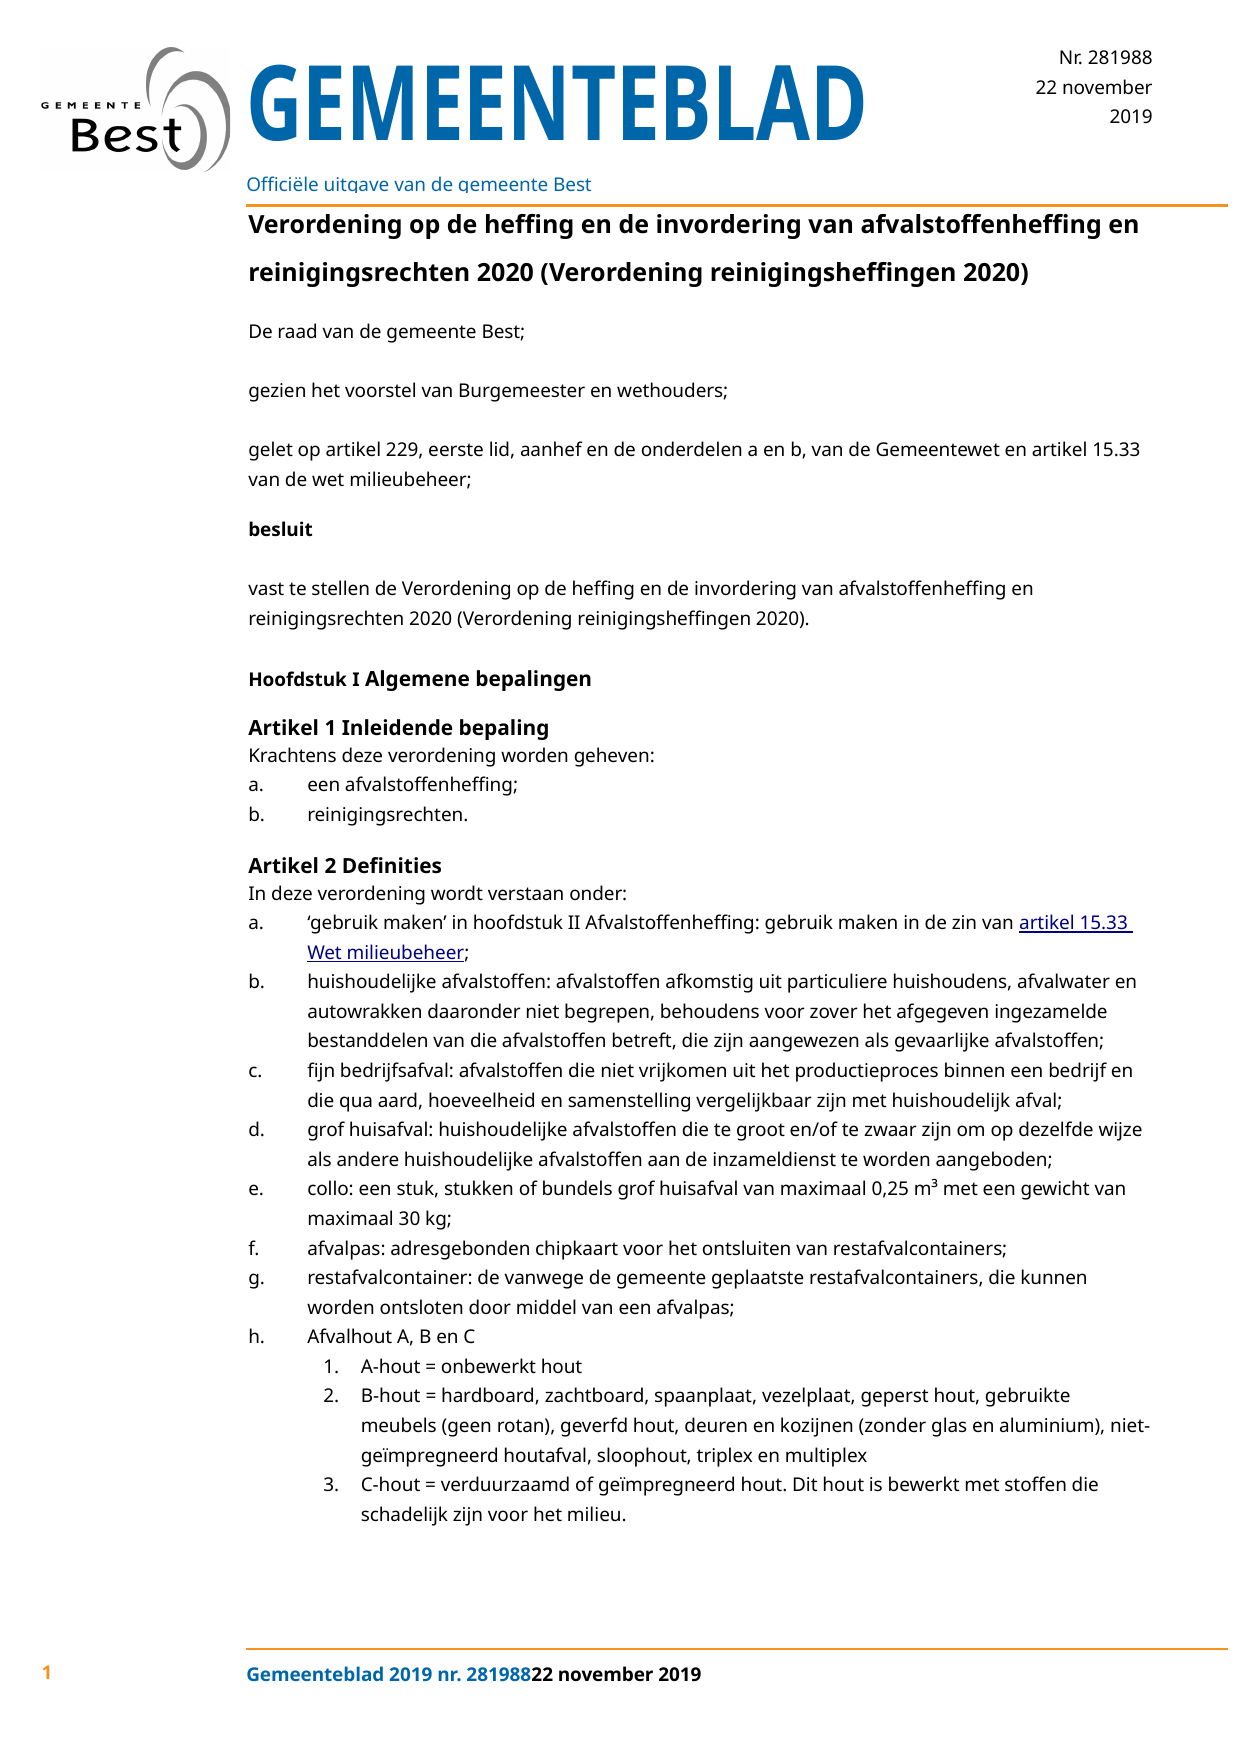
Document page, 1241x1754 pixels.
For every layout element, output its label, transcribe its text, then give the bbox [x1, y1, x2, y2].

list reinigingsrechten. [248, 801, 1152, 827]
text De raad van de gemeente Best; [248, 318, 1152, 344]
list grof huisafval: huishoudelijke afvalstoffen die te groot en/of te zwaar zijn om op dezelfde wijze als andere huishoudelijke afvalstoffen aan de inzameldienst te worden aangeboden; [248, 1116, 1152, 1172]
list afvalpas: adresgebonden chipkaart voor het ontsluiten van restafvalcontainers; [248, 1235, 1152, 1261]
text gelet op artikel 229, eerste lid, aanhef en de onderdelen a en b, van de Gemeentewet en artikel 15.33 van de wet milieubeheer; [248, 436, 1152, 492]
text besluit [248, 516, 1152, 542]
list huishoudelijke afvalstoffen: afvalstoffen afkomstig uit particuliere huishoudens, afvalwater en autowrakken daaronder niet begrepen, behoudens voor zover het afgegeven ingezamelde bestanddelen van die afvalstoffen betreft, die zijn aangewezen als gevaarlijke afvalstoffen; [248, 968, 1152, 1053]
list collo: een stuk, stukken of bundels grof huisafval van maximaal 0,25 m³ met een gewicht van maximaal 30 kg; [248, 1176, 1152, 1231]
text vast te stellen de Verordening op de heffing en de invordering van afvalstoffenheffing en reinigingsrechten 2020 (Verordening reinigingsheffingen 2020). [248, 575, 1152, 631]
text gezien het voorstel van Burgemeester en wethouders; [248, 377, 1152, 403]
text Artikel 2 Definities [248, 851, 1152, 880]
text Verordening op de heffing en de invordering van afvalstoffenheffing en reinigingsrechten 2020 (Verordening reinigingsheffingen 2020) [248, 207, 1152, 288]
text Hoofdstuk I Algemene bepalingen [248, 664, 1152, 692]
list een afvalstoffenheffing; [248, 771, 1152, 797]
list C-hout = verduurzaamd of geïmpregneerd hout. Dit hout is bewerkt met stoffen die schadelijk zijn voor het milieu. [323, 1471, 1152, 1527]
text Krachtens deze verordening worden geheven: [248, 742, 1152, 767]
list restafvalcontainer: de vanwege de gemeente geplaatste restafvalcontainers, die kunnen worden ontsloten door middel van een afvalpas; [248, 1264, 1152, 1320]
text Artikel 1 Inleidende bepaling [248, 713, 1152, 742]
list A-hout = onbewerkt hout [323, 1353, 1152, 1379]
picture [41, 47, 231, 172]
list fijn bedrijfsafval: afvalstoffen die niet vrijkomen uit het productieproces binnen een bedrijf en die qua aard, hoeveelheid en samenstelling vergelijkbaar zijn met huishoudelijk afval; [248, 1057, 1152, 1113]
list ‘gebruik maken’ in hoofdstuk II Afvalstoffenheffing: gebruik maken in de zin van artikel 15.33 Wet milieubeheer; [248, 909, 1152, 965]
list B-hout = hardboard, zachtboard, spaanplaat, vezelplaat, geperst hout, gebruikte meubels (geen rotan), geverfd hout, deuren en kozijnen (zonder glas en aluminium), niet-geïmpregneerd houtafval, sloophout, triplex en multiplex [323, 1383, 1152, 1468]
list Afvalhout A, B en C [248, 1323, 1152, 1349]
text In deze verordening wordt verstaan onder: [248, 880, 1152, 906]
